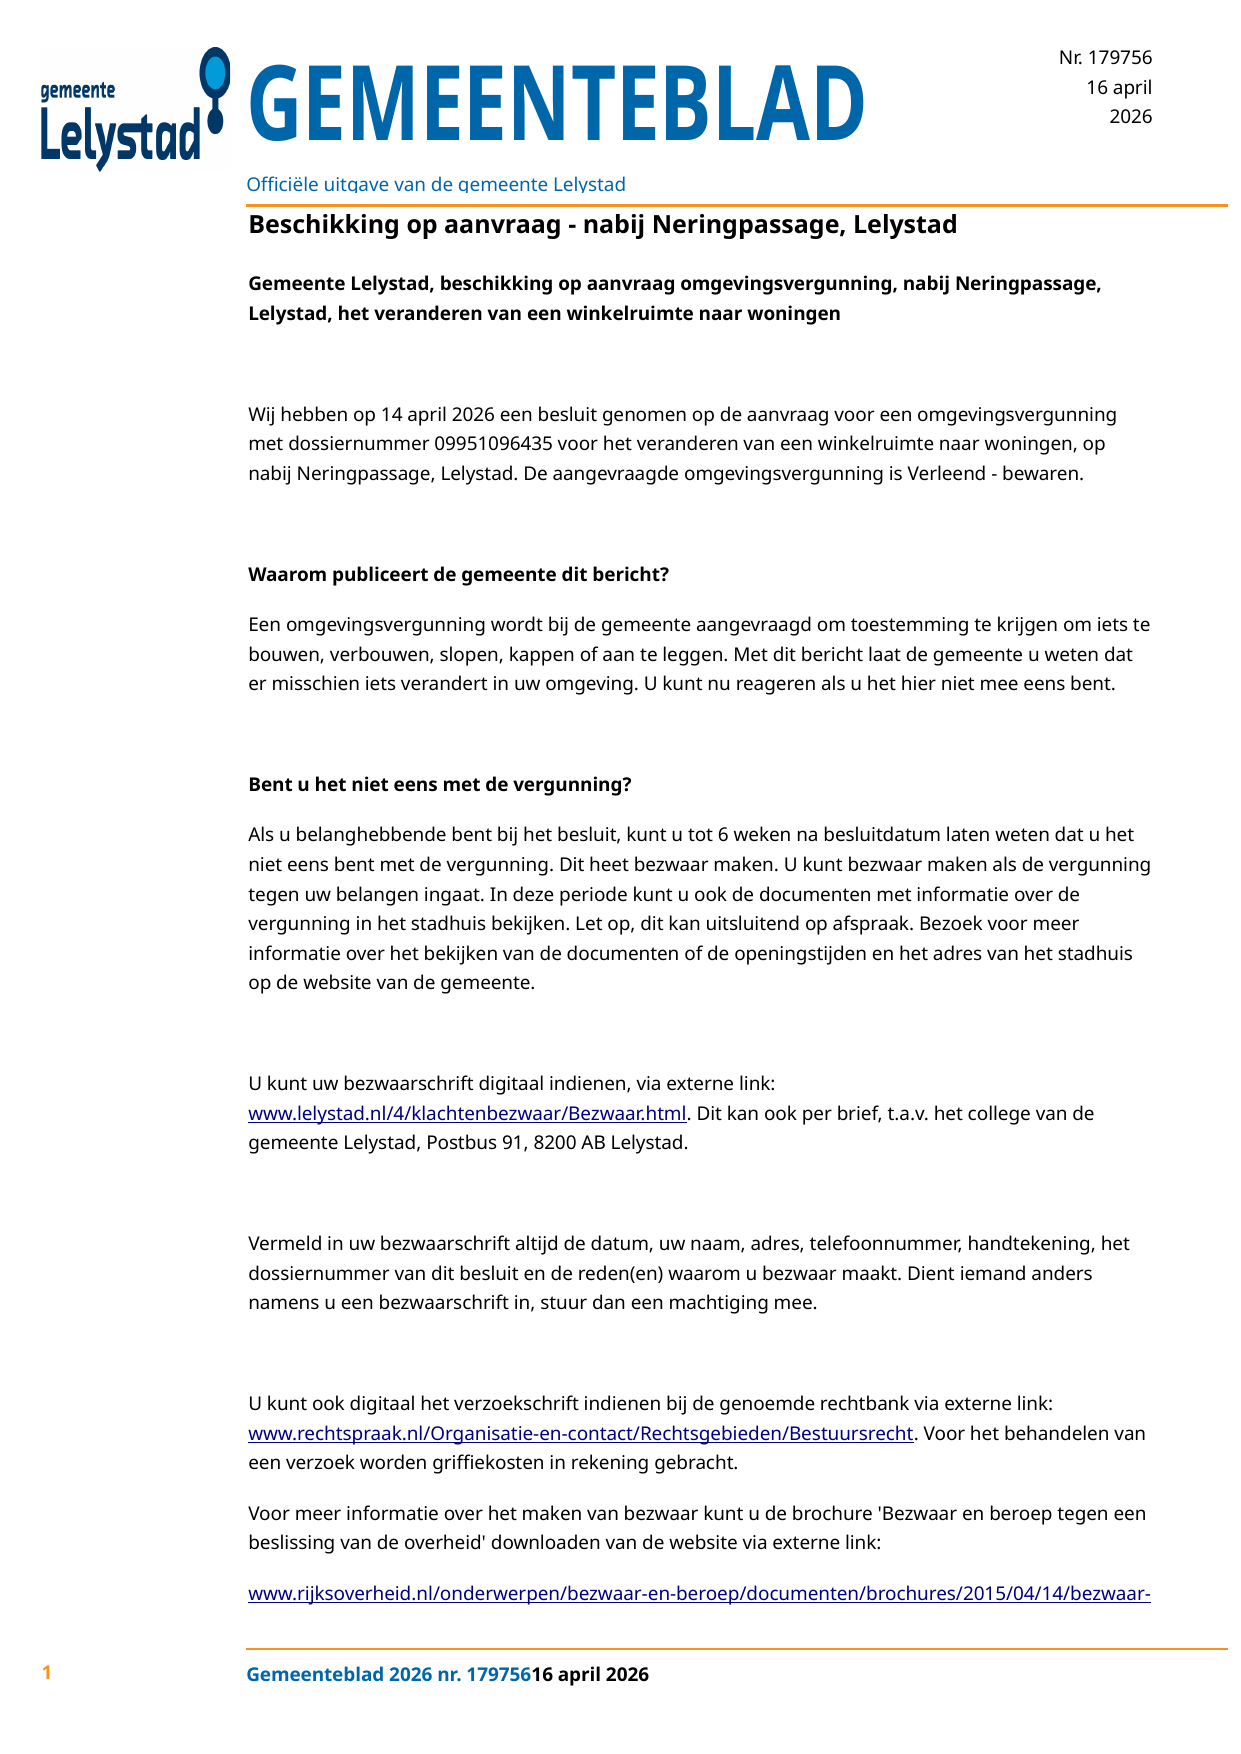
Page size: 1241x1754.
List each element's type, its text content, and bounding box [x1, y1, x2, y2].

text Voor meer informatie over het maken van bezwaar kunt u de brochure 'Bezwaar en beroep tegen een beslissing van de overheid' downloaden van de website via externe link: [248, 1500, 1152, 1555]
text Wij hebben op 14 april 2026 een besluit genomen op de aanvraag voor een omgevingsvergunning met dossiernummer 09951096435 voor het veranderen van een winkelruimte naar woningen, op nabij Neringpassage, Lelystad. De aangevraagde omgevingsvergunning is Verleend - bewaren. [248, 401, 1152, 486]
text Een omgevingsvergunning wordt bij de gemeente aangevraagd om toestemming te krijgen om iets te bouwen, verbouwen, slopen, kappen of aan te leggen. Met dit bericht laat de gemeente u weten dat er misschien iets verandert in uw omgeving. U kunt nu reageren als u het hier niet mee eens bent. [248, 611, 1152, 696]
text Gemeente Lelystad, beschikking op aanvraag omgevingsvergunning, nabij Neringpassage, Lelystad, het veranderen van een winkelruimte naar woningen [248, 270, 1152, 326]
text www.rijksoverheid.nl/onderwerpen/bezwaar-en-beroep/documenten/brochures/2015/04/14/bezwaar- [248, 1580, 1152, 1606]
text Beschikking op aanvraag - nabij Neringpassage, Lelystad [248, 207, 1152, 241]
text Vermeld in uw bezwaarschrift altijd de datum, uw naam, adres, telefoonnummer, handtekening, het dossiernummer van dit besluit en de reden(en) waarom u bezwaar maakt. Dient iemand anders namens u een bezwaarschrift in, stuur dan een machtiging mee. [248, 1230, 1152, 1315]
picture [41, 47, 231, 172]
text Waarom publiceert de gemeente dit bericht? [248, 561, 1152, 586]
text Bent u het niet eens met de vergunning? [248, 771, 1152, 797]
text U kunt uw bezwaarschrift digitaal indienen, via externe link: www.lelystad.nl/4/klachtenbezwaar/Bezwaar.html. Dit kan ook per brief, t.a.v. het college van de gemeente Lelystad, Postbus 91, 8200 AB Lelystad. [248, 1070, 1152, 1155]
text Als u belanghebbende bent bij het besluit, kunt u tot 6 weken na besluitdatum laten weten dat u het niet eens bent met de vergunning. Dit heet bezwaar maken. U kunt bezwaar maken als de vergunning tegen uw belangen ingaat. In deze periode kunt u ook de documenten met informatie over de vergunning in het stadhuis bekijken. Let op, dit kan uitsluitend op afspraak. Bezoek voor meer informatie over het bekijken van de documenten of de openingstijden en het adres van het stadhuis op de website van de gemeente. [248, 822, 1152, 995]
text U kunt ook digitaal het verzoekschrift indienen bij de genoemde rechtbank via externe link: www.rechtspraak.nl/Organisatie-en-contact/Rechtsgebieden/Bestuursrecht. Voor het behandelen van een verzoek worden griffiekosten in rekening gebracht. [248, 1390, 1152, 1475]
